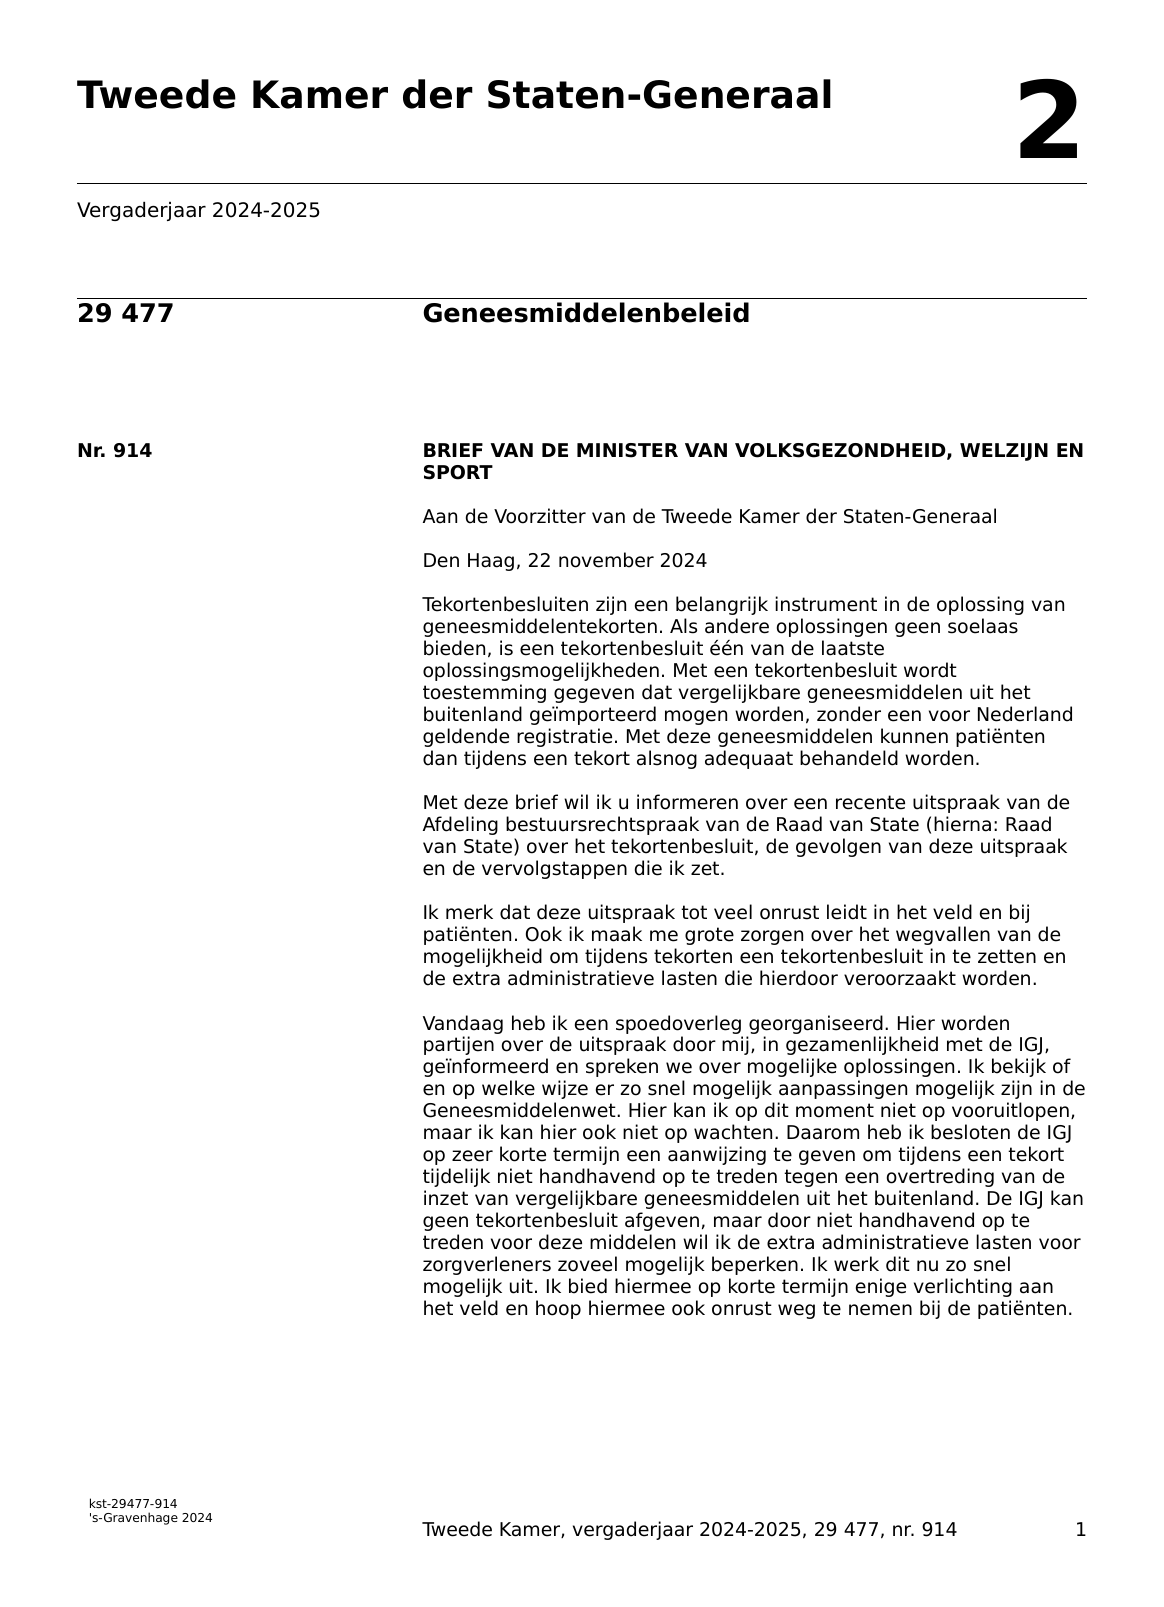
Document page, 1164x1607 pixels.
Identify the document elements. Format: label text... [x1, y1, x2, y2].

text Vandaag heb ik een spoedoverleg georganiseerd. Hier worden partijen over de uitspraak door mij, in gezamenlijkheid met de IGJ, geïnformeerd en spreken we over mogelijke oplossingen. Ik bekijk of en op welke wijze er zo snel mogelijk aanpassingen mogelijk zijn in de Geneesmiddelenwet. Hier kan ik op dit moment niet op vooruitlopen, maar ik kan hier ook niet op wachten. Daarom heb ik besloten de IGJ op zeer korte termijn een aanwijzing te geven om tijdens een tekort tijdelijk niet handhavend op te treden tegen een overtreding van de inzet van vergelijkbare geneesmiddelen uit het buitenland. De IGJ kan geen tekortenbesluit afgeven, maar door niet handhavend op te treden voor deze middelen wil ik de extra administratieve lasten voor zorgverleners zoveel mogelijk beperken. Ik werk dit nu zo snel mogelijk uit. Ik bied hiermee op korte termijn enige verlichting aan het veld en hoop hiermee ook onrust weg te nemen bij de patiënten. [422, 1012, 1087, 1320]
table_cell Vergaderjaar 2024-2025 [77, 184, 1087, 298]
text 's-Gravenhage 2024 [88, 1511, 323, 1525]
text kst-29477-914 [88, 1497, 323, 1511]
subtitle 29 477 Geneesmiddelenbeleid [77, 299, 1087, 329]
text Den Haag, 22 november 2024 [422, 550, 1087, 572]
text Ik merk dat deze uitspraak tot veel onrust leidt in het veld en bij patiënten. Ook ik maak me grote zorgen over het wegvallen van de mogelijkheid om tijdens tekorten een tekortenbesluit in te zetten en de extra administratieve lasten die hierdoor veroorzaakt worden. [422, 902, 1087, 990]
table_header Tweede Kamer der Staten-Generaal [77, 59, 886, 183]
text Aan de Voorzitter van de Tweede Kamer der Staten-Generaal [422, 506, 1087, 528]
table_header 2 [886, 59, 1087, 183]
subtitle Nr. 914 BRIEF VAN DE MINISTER VAN VOLKSGEZONDHEID, WELZIJN EN SPORT [77, 440, 1087, 484]
text Tekortenbesluiten zijn een belangrijk instrument in de oplossing van geneesmiddelentekorten. Als andere oplossingen geen soelaas bieden, is een tekortenbesluit één van de laatste oplossingsmogelijkheden. Met een tekortenbesluit wordt toestemming gegeven dat vergelijkbare geneesmiddelen uit het buitenland geïmporteerd mogen worden, zonder een voor Nederland geldende registratie. Met deze geneesmiddelen kunnen patiënten dan tijdens een tekort alsnog adequaat behandeld worden. [422, 594, 1087, 770]
text Met deze brief wil ik u informeren over een recente uitspraak van de Afdeling bestuursrechtspraak van de Raad van State (hierna: Raad van State) over het tekortenbesluit, de gevolgen van deze uitspraak en de vervolgstappen die ik zet. [422, 792, 1087, 880]
